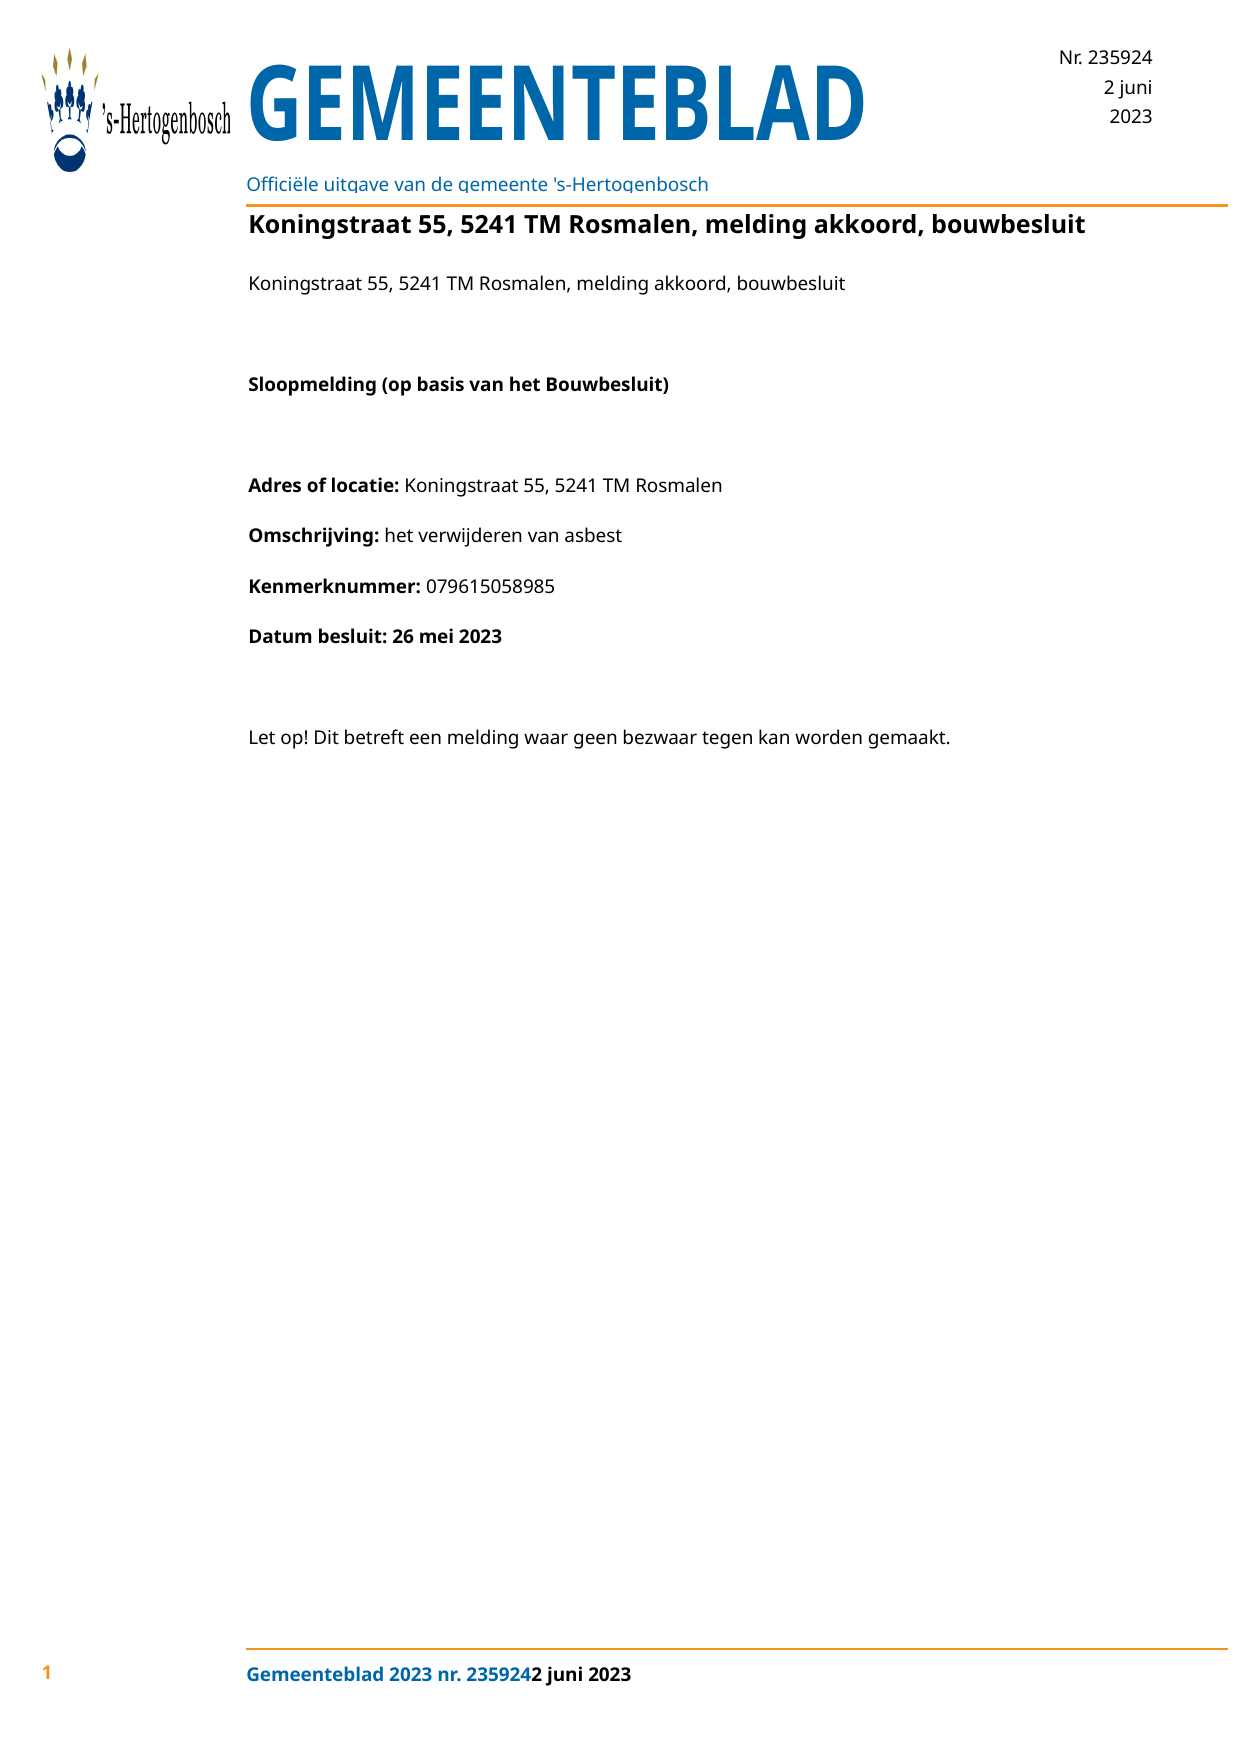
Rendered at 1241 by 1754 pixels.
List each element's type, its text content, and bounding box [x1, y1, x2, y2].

text Koningstraat 55, 5241 TM Rosmalen, melding akkoord, bouwbesluit [248, 270, 1152, 296]
text Koningstraat 55, 5241 TM Rosmalen, melding akkoord, bouwbesluit [248, 207, 1152, 241]
text Adres of locatie: Koningstraat 55, 5241 TM Rosmalen [248, 472, 1152, 498]
text Kenmerknummer: 079615058985 [248, 573, 1152, 598]
text Sloopmelding (op basis van het Bouwbesluit) [248, 371, 1152, 397]
text Let op! Dit betreft een melding waar geen bezwaar tegen kan worden gemaakt. [248, 724, 1152, 750]
text Datum besluit: 26 mei 2023 [248, 623, 1152, 649]
text Omschrijving: het verwijderen van asbest [248, 522, 1152, 548]
picture [41, 47, 231, 172]
